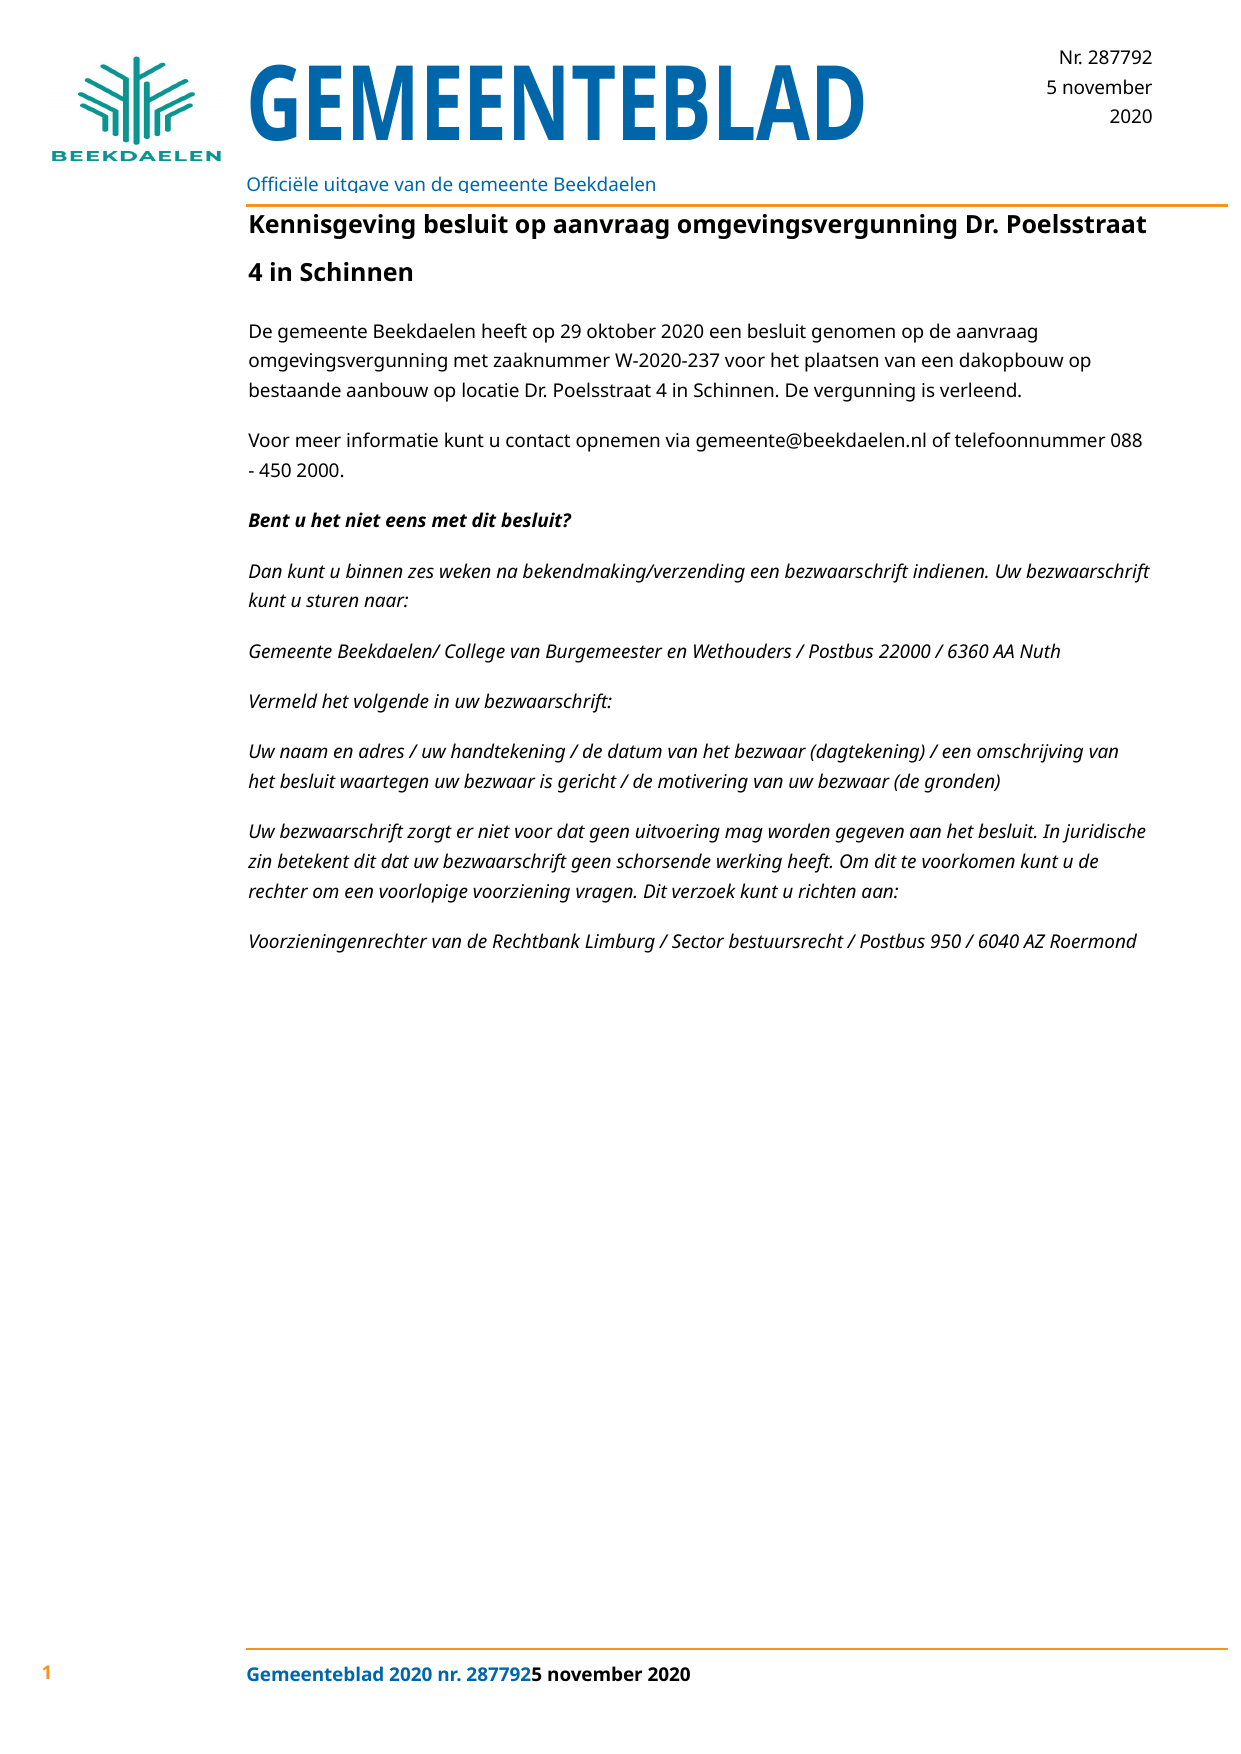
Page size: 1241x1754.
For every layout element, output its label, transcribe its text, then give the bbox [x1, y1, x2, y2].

text Gemeente Beekdaelen/ College van Burgemeester en Wethouders / Postbus 22000 / 6360 AA Nuth [248, 638, 1152, 664]
text De gemeente Beekdaelen heeft op 29 oktober 2020 een besluit genomen op de aanvraag omgevingsvergunning met zaaknummer W-2020-237 voor het plaatsen van een dakopbouw op bestaande aanbouw op locatie Dr. Poelsstraat 4 in Schinnen. De vergunning is verleend. [248, 318, 1152, 403]
text Vermeld het volgende in uw bezwaarschrift: [248, 688, 1152, 714]
text Uw naam en adres / uw handtekening / de datum van het bezwaar (dagtekening) / een omschrijving van het besluit waartegen uw bezwaar is gericht / de motivering van uw bezwaar (de gronden) [248, 739, 1152, 794]
text Voorzieningenrechter van de Rechtbank Limburg / Sector bestuursrecht / Postbus 950 / 6040 AZ Roermond [248, 928, 1152, 954]
text Kennisgeving besluit op aanvraag omgevingsvergunning Dr. Poelsstraat 4 in Schinnen [248, 207, 1152, 288]
text Bent u het niet eens met dit besluit? [248, 507, 1152, 533]
text Dan kunt u binnen zes weken na bekendmaking/verzending een bezwaarschrift indienen. Uw bezwaarschrift kunt u sturen naar: [248, 558, 1152, 613]
text Voor meer informatie kunt u contact opnemen via gemeente@beekdaelen.nl of telefoonnummer 088 - 450 2000. [248, 427, 1152, 483]
picture [41, 47, 231, 172]
text Uw bezwaarschrift zorgt er niet voor dat geen uitvoering mag worden gegeven aan het besluit. In juridische zin betekent dit dat uw bezwaarschrift geen schorsende werking heeft. Om dit te voorkomen kunt u de rechter om een voorlopige voorziening vragen. Dit verzoek kunt u richten aan: [248, 819, 1152, 904]
